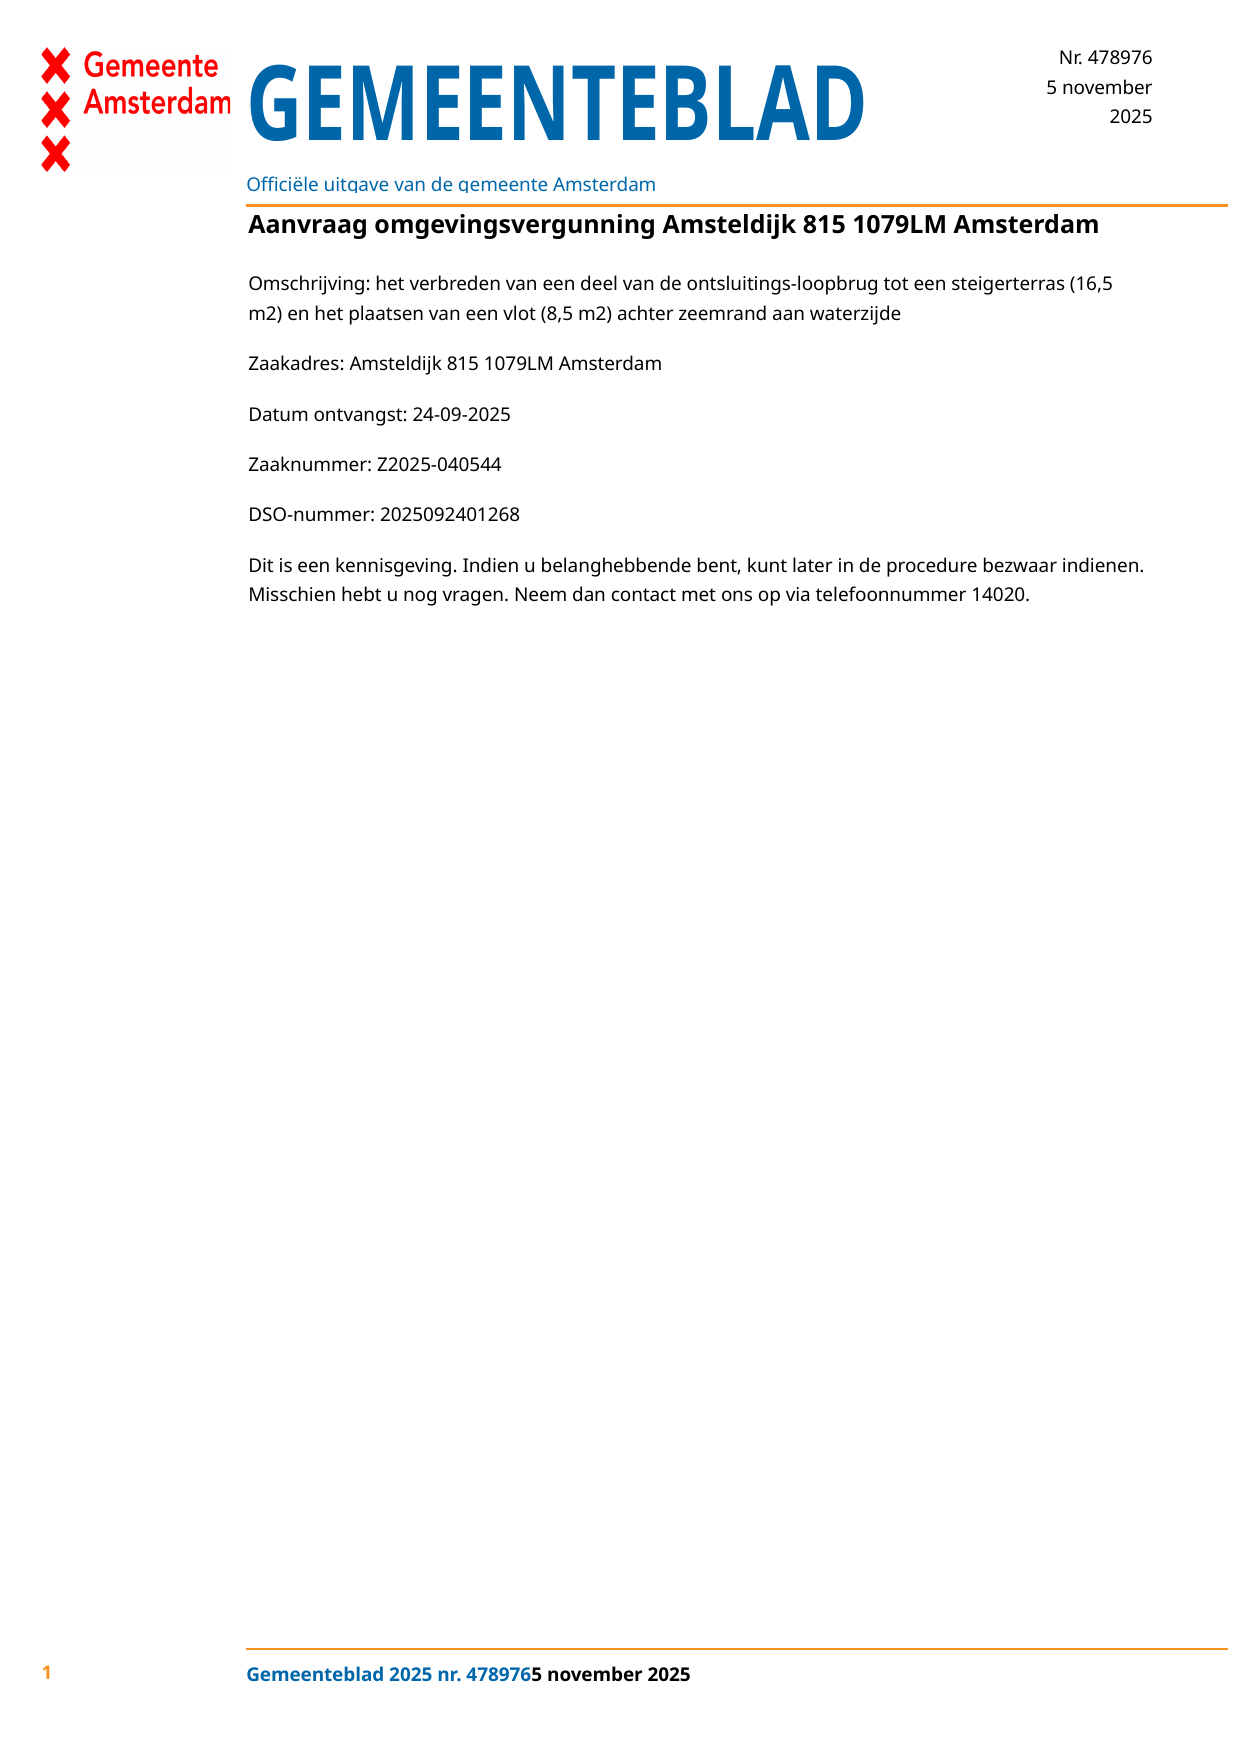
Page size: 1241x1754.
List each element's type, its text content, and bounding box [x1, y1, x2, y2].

text Zaakadres: Amsteldijk 815 1079LM Amsterdam [248, 350, 1152, 376]
text DSO-nummer: 2025092401268 [248, 502, 1152, 527]
text Omschrijving: het verbreden van een deel van de ontsluitings-loopbrug tot een steigerterras (16,5 m2) en het plaatsen van een vlot (8,5 m2) achter zeemrand aan waterzijde [248, 270, 1152, 326]
text Datum ontvangst: 24-09-2025 [248, 401, 1152, 426]
picture [41, 47, 231, 172]
text Zaaknummer: Z2025-040544 [248, 451, 1152, 477]
text Aanvraag omgevingsvergunning Amsteldijk 815 1079LM Amsterdam [248, 207, 1152, 241]
text Dit is een kennisgeving. Indien u belanghebbende bent, kunt later in de procedure bezwaar indienen. Misschien hebt u nog vragen. Neem dan contact met ons op via telefoonnummer 14020. [248, 552, 1152, 607]
